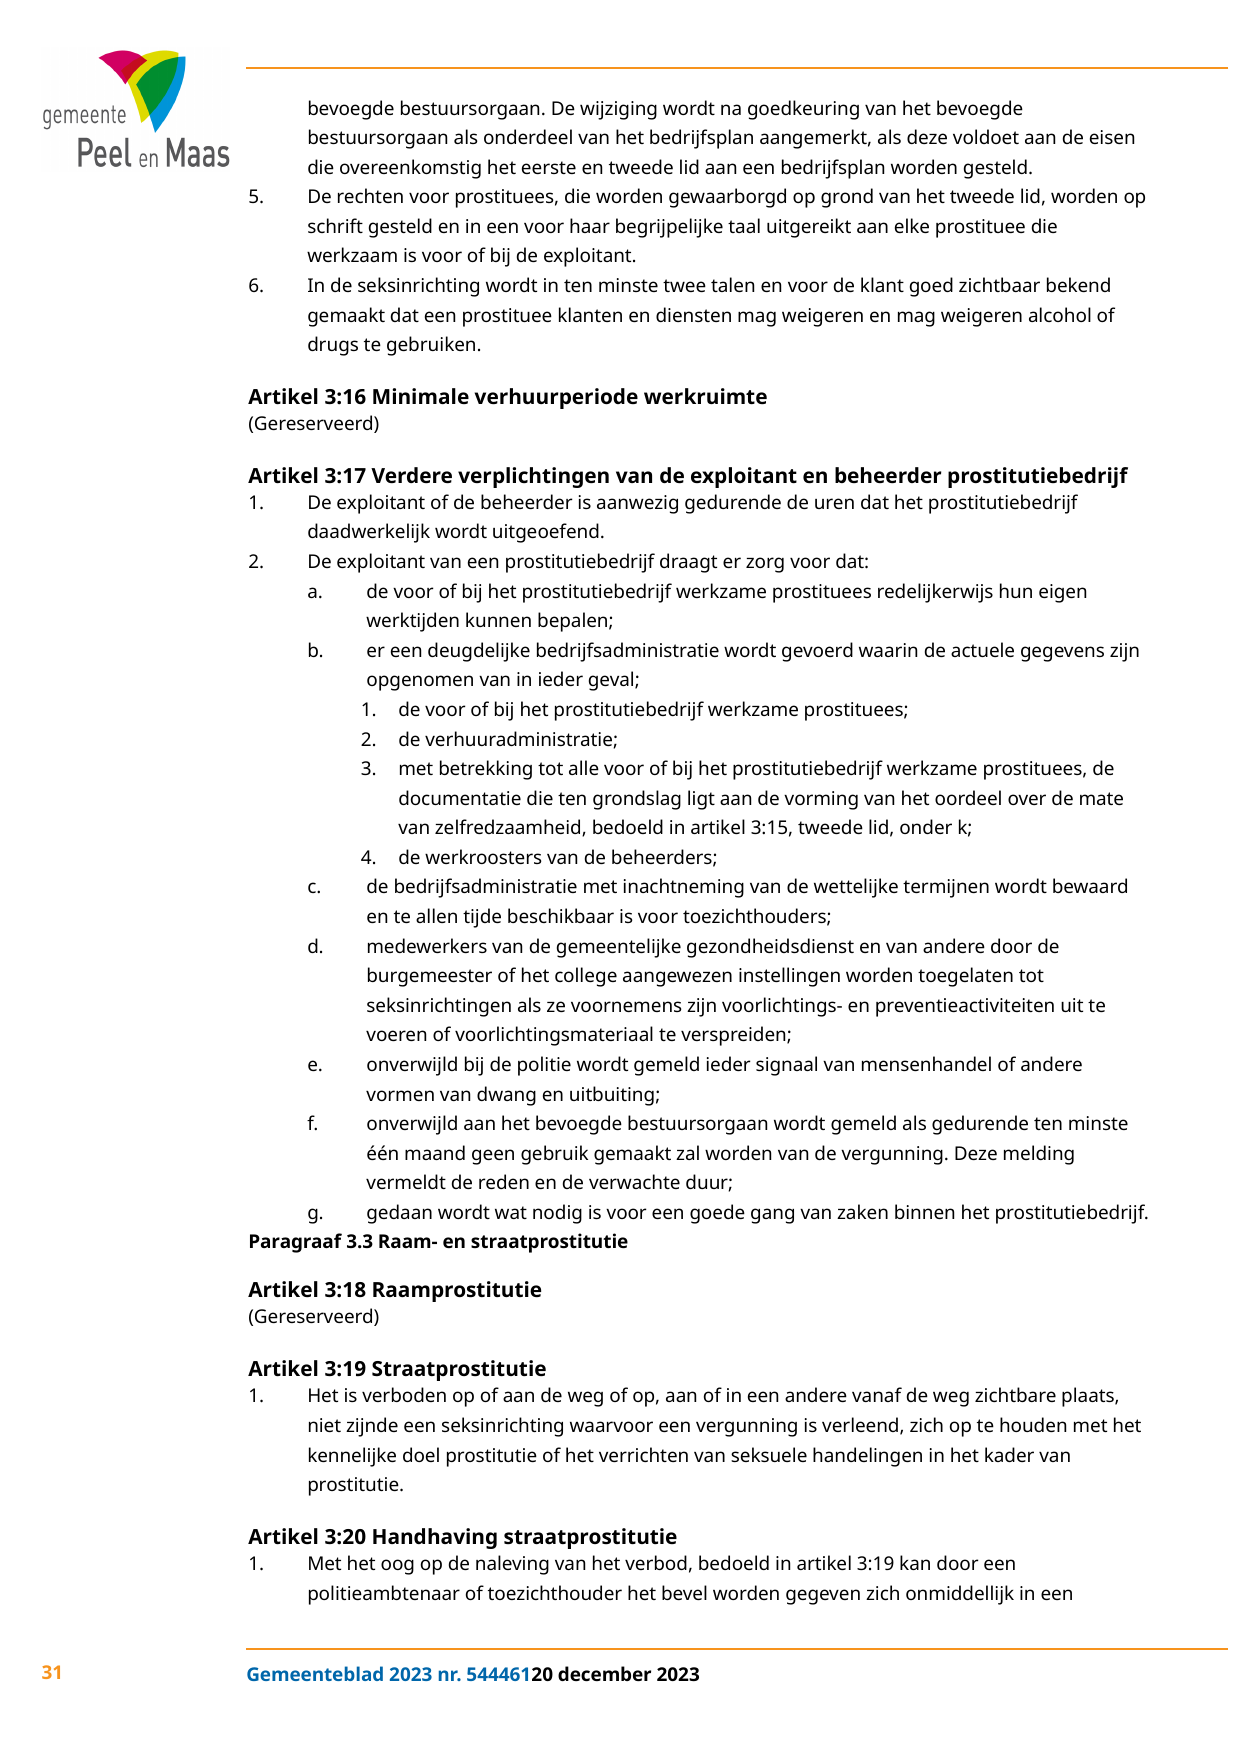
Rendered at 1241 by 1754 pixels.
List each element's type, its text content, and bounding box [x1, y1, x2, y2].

list de voor of bij het prostitutiebedrijf werkzame prostituees; [361, 696, 1152, 722]
text Artikel 3:20 Handhaving straatprostitutie [248, 1522, 1152, 1550]
text Artikel 3:18 Raamprostitutie [248, 1275, 1152, 1304]
list onverwijld bij de politie wordt gemeld ieder signaal van mensenhandel of andere vormen van dwang en uitbuiting; [307, 1051, 1152, 1107]
list De exploitant van een prostitutiebedrijf draagt er zorg voor dat: [248, 548, 1152, 574]
text Artikel 3:19 Straatprostitutie [248, 1354, 1152, 1383]
list de bedrijfsadministratie met inachtneming van de wettelijke termijnen wordt bewaard en te allen tijde beschikbaar is voor toezichthouders; [307, 874, 1152, 929]
list Het is verboden op of aan de weg of op, aan of in een andere vanaf de weg zichtbare plaats, niet zijnde een seksinrichting waarvoor een vergunning is verleend, zich op te houden met het kennelijke doel prostitutie of het verrichten van seksuele handelingen in het kader van prostitutie. [248, 1383, 1152, 1497]
list Met het oog op de naleving van het verbod, bedoeld in artikel 3:19 kan door een politieambtenaar of toezichthouder het bevel worden gegeven zich onmiddellijk in een [248, 1550, 1152, 1606]
list de verhuuradministratie; [361, 726, 1152, 752]
list De rechten voor prostituees, die worden gewaarborgd op grond van het tweede lid, worden op schrift gesteld en in een voor haar begrijpelijke taal uitgereikt aan elke prostituee die werkzaam is voor of bij de exploitant. [248, 183, 1152, 268]
list gedaan wordt wat nodig is voor een goede gang van zaken binnen het prostitutiebedrijf. [307, 1199, 1152, 1225]
text Artikel 3:16 Minimale verhuurperiode werkruimte [248, 382, 1152, 410]
list er een deugdelijke bedrijfsadministratie wordt gevoerd waarin de actuele gegevens zijn opgenomen van in ieder geval; [307, 637, 1152, 692]
list bevoegde bestuursorgaan. De wijziging wordt na goedkeuring van het bevoegde bestuursorgaan als onderdeel van het bedrijfsplan aangemerkt, als deze voldoet aan de eisen die overeenkomstig het eerste en tweede lid aan een bedrijfsplan worden gesteld. [248, 95, 1152, 180]
list De exploitant of de beheerder is aanwezig gedurende de uren dat het prostitutiebedrijf daadwerkelijk wordt uitgeoefend. [248, 489, 1152, 544]
list met betrekking tot alle voor of bij het prostitutiebedrijf werkzame prostituees, de documentatie die ten grondslag ligt aan de vorming van het oordeel over de mate van zelfredzaamheid, bedoeld in artikel 3:15, tweede lid, onder k; [361, 755, 1152, 840]
text Paragraaf 3.3 Raam- en straatprostitutie [248, 1229, 1152, 1254]
list In de seksinrichting wordt in ten minste twee talen en voor de klant goed zichtbaar bekend gemaakt dat een prostituee klanten en diensten mag weigeren en mag weigeren alcohol of drugs te gebruiken. [248, 272, 1152, 357]
picture [41, 47, 231, 172]
list de voor of bij het prostitutiebedrijf werkzame prostituees redelijkerwijs hun eigen werktijden kunnen bepalen; [307, 578, 1152, 633]
list de werkroosters van de beheerders; [361, 844, 1152, 870]
text Artikel 3:17 Verdere verplichtingen van de exploitant en beheerder prostitutiebedrijf [248, 461, 1152, 489]
list onverwijld aan het bevoegde bestuursorgaan wordt gemeld als gedurende ten minste één maand geen gebruik gemaakt zal worden van de vergunning. Deze melding vermeldt de reden en de verwachte duur; [307, 1110, 1152, 1195]
list medewerkers van de gemeentelijke gezondheidsdienst en van andere door de burgemeester of het college aangewezen instellingen worden toegelaten tot seksinrichtingen als ze voornemens zijn voorlichtings- en preventieactiviteiten uit te voeren of voorlichtingsmateriaal te verspreiden; [307, 933, 1152, 1047]
text (Gereserveerd) [248, 410, 1152, 436]
text (Gereserveerd) [248, 1304, 1152, 1329]
